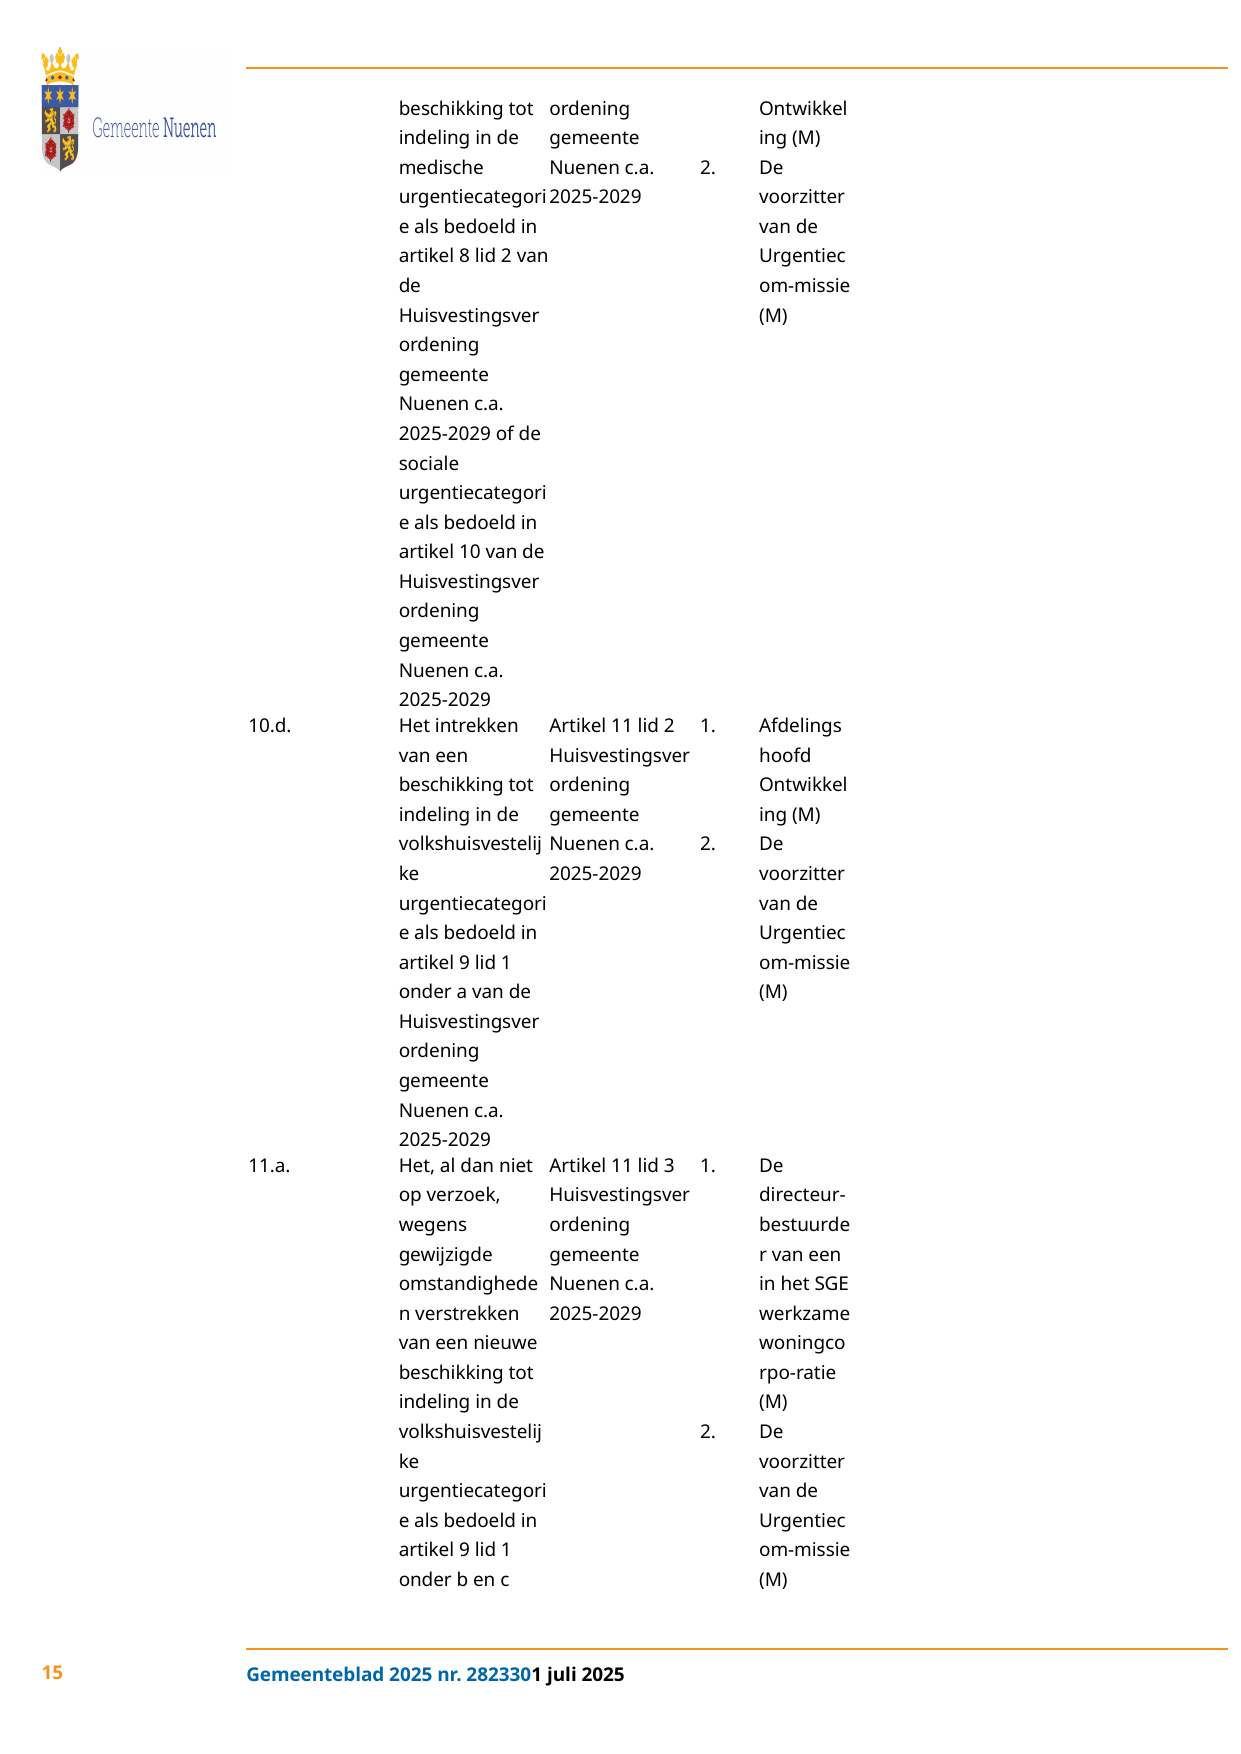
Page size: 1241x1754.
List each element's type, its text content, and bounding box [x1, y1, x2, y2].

picture [41, 47, 231, 172]
table_cell [1001, 1152, 1152, 1592]
table_cell Het, al dan niet op verzoek, wegens gewijzigde omstandigheden verstrekken van een nieuwe beschikking tot indeling in de volkshuisvestelijke urgentiecategorie als bedoeld in artikel 9 lid 1 onder b en c [399, 1152, 549, 1592]
table_cell beschikking tot indeling in de medische urgentiecategorie als bedoeld in artikel 8 lid 2 van de Huisvestingsverordening gemeente Nuenen c.a. 2025-2029 of de sociale urgentiecategorie als bedoeld in artikel 10 van de Huisvestingsverordening gemeente Nuenen c.a. 2025-2029 [399, 95, 549, 712]
table_cell [850, 95, 1001, 712]
table_cell [850, 712, 1001, 1152]
table_cell [1001, 95, 1152, 712]
table_cell [850, 1152, 1001, 1592]
table_cell 10.d. [248, 712, 398, 1152]
table_cell Het intrekken van een beschikking tot indeling in de volkshuisvestelijke urgentiecategorie als bedoeld in artikel 9 lid 1 onder a van de Huisvestingsverordening gemeente Nuenen c.a. 2025-2029 [399, 712, 549, 1152]
table_cell Artikel 11 lid 3 Huisvestingsverordening gemeente Nuenen c.a. 2025-2029 [549, 1152, 700, 1592]
table_cell Afdelingshoofd Ontwikkeling (M) De voorzitter van de Urgentiecom-missie (M) [700, 712, 850, 1152]
table_cell De directeur-bestuurder van een in het SGE werkzame woningcorpo-ratie (M) De voorzitter van de Urgentiecom-missie (M) [700, 1152, 850, 1592]
table_cell [248, 95, 398, 712]
table_cell [1001, 712, 1152, 1152]
table_cell 11.a. [248, 1152, 398, 1592]
table_cell Artikel 11 lid 2 Huisvestingsverordening gemeente Nuenen c.a. 2025-2029 [549, 712, 700, 1152]
table_cell Ontwikkeling (M) De voorzitter van de Urgentiecom-missie (M) [700, 95, 850, 712]
table_cell ordening gemeente Nuenen c.a. 2025-2029 [549, 95, 700, 712]
